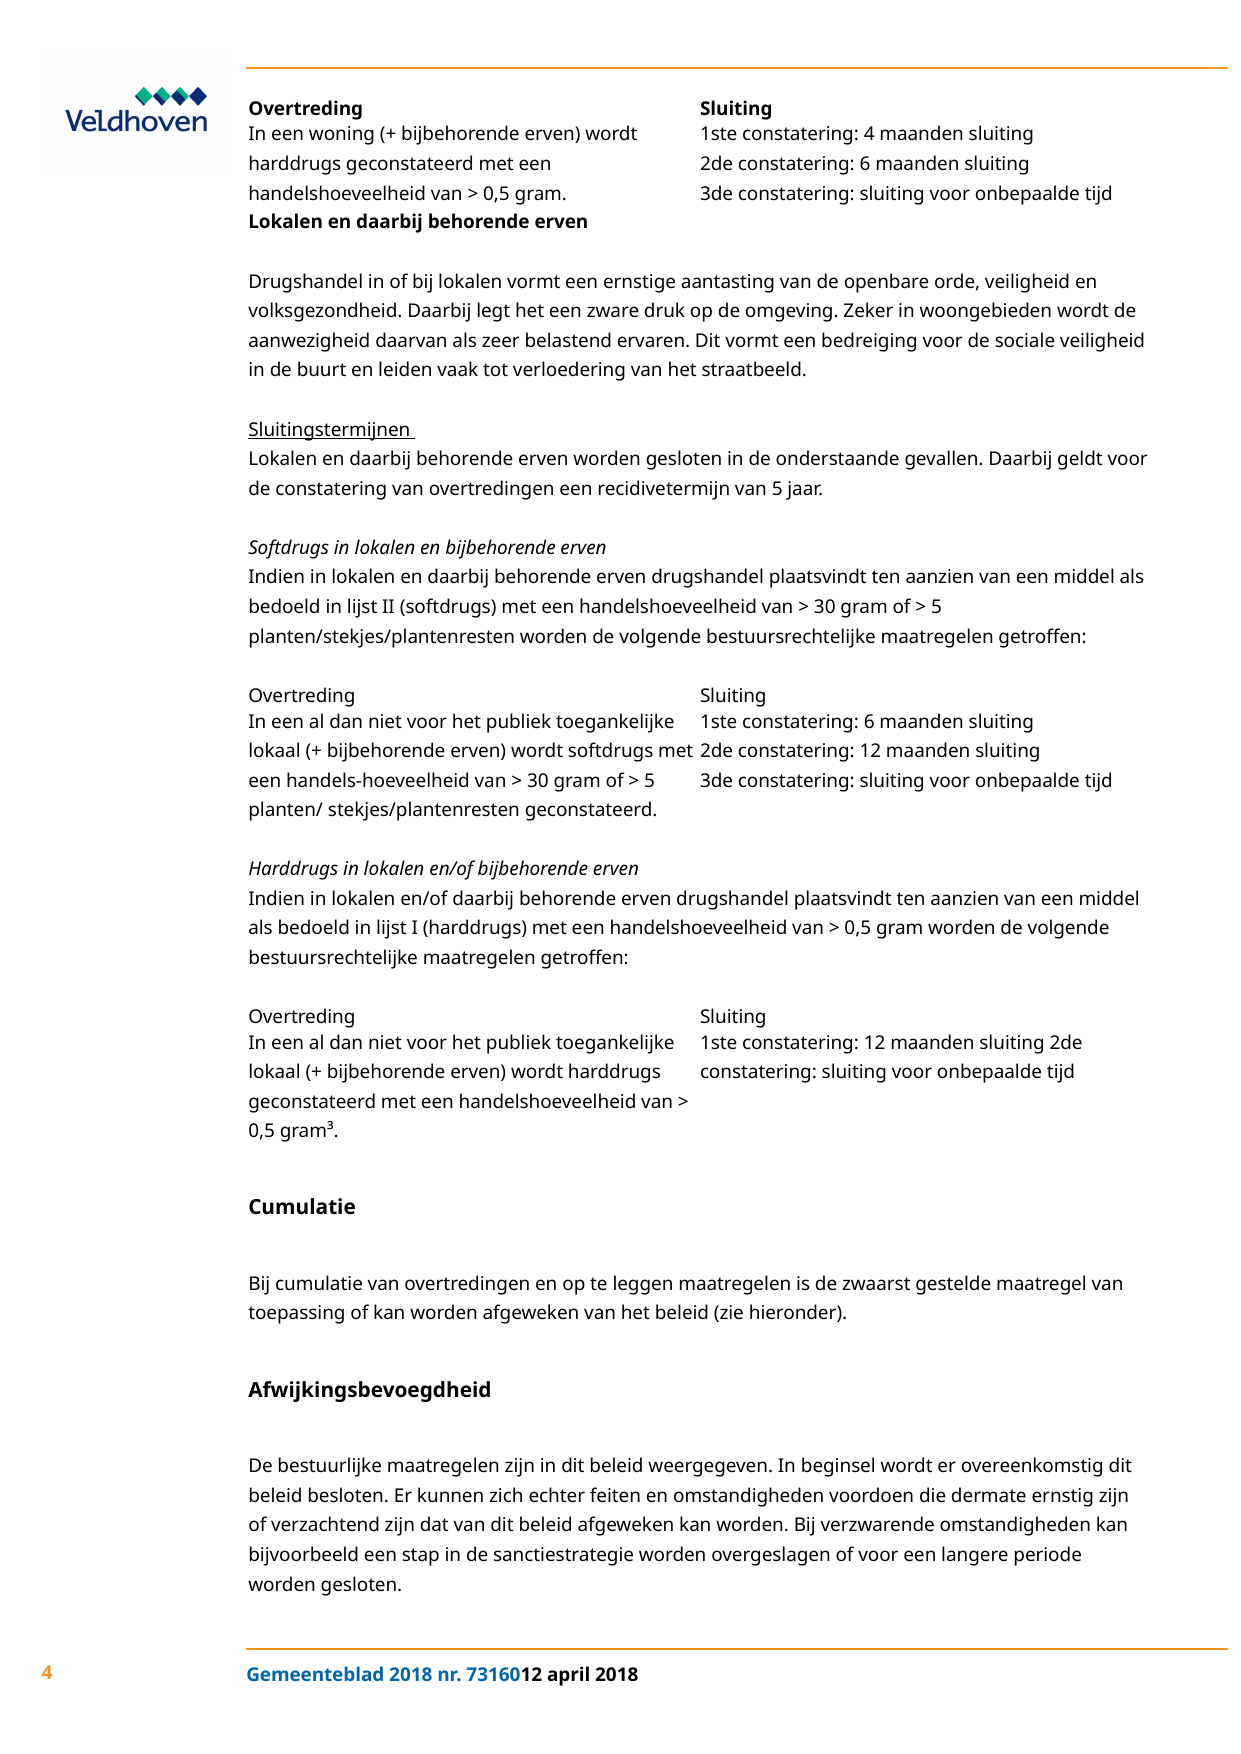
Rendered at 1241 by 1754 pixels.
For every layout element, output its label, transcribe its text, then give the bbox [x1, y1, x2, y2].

table_header Sluiting [700, 682, 1152, 708]
text Lokalen en daarbij behorende erven [248, 209, 1152, 234]
text Harddrugs in lokalen en/of bijbehorende erven [248, 855, 1152, 881]
text Cumulatie [248, 1192, 1152, 1221]
table_cell In een al dan niet voor het publiek toegankelijke lokaal (+ bijbehorende erven) wordt harddrugs geconstateerd met een handelshoeveelheid van > 0,5 gram³. [248, 1029, 700, 1143]
table_cell In een woning (+ bijbehorende erven) wordt harddrugs geconstateerd met een handelshoeveelheid van > 0,5 gram. [248, 121, 700, 205]
table_cell 1ste constatering: 4 maanden sluiting 2de constatering: 6 maanden sluiting 3de constatering: sluiting voor onbepaalde tijd [700, 121, 1152, 205]
text Drugshandel in of bij lokalen vormt een ernstige aantasting van de openbare orde, veiligheid en volksgezondheid. Daarbij legt het een zware druk op de omgeving. Zeker in woongebieden wordt de aanwezigheid daarvan als zeer belastend ervaren. Dit vormt een bedreiging voor de sociale veiligheid in de buurt en leiden vaak tot verloedering van het straatbeeld. [248, 268, 1152, 382]
text Lokalen en daarbij behorende erven worden gesloten in de onderstaande gevallen. Daarbij geldt voor de constatering van overtredingen een recidivetermijn van 5 jaar. [248, 445, 1152, 501]
text Afwijkingsbevoegdheid [248, 1375, 1152, 1403]
table_cell 1ste constatering: 12 maanden sluiting 2de constatering: sluiting voor onbepaalde tijd [700, 1029, 1152, 1143]
table_header Overtreding [248, 95, 700, 121]
table_header Overtreding [248, 682, 700, 708]
text Bij cumulatie van overtredingen en op te leggen maatregelen is de zwaarst gestelde maatregel van toepassing of kan worden afgeweken van het beleid (zie hieronder). [248, 1270, 1152, 1325]
text De bestuurlijke maatregelen zijn in dit beleid weergegeven. In beginsel wordt er overeenkomstig dit beleid besloten. Er kunnen zich echter feiten en omstandigheden voordoen die dermate ernstig zijn of verzachtend zijn dat van dit beleid afgeweken kan worden. Bij verzwarende omstandigheden kan bijvoorbeeld een stap in de sanctiestrategie worden overgeslagen of voor een langere periode worden gesloten. [248, 1452, 1152, 1596]
text Softdrugs in lokalen en bijbehorende erven [248, 534, 1152, 560]
text Sluitingstermijnen [248, 416, 1152, 441]
table_header Sluiting [700, 95, 1152, 121]
text Indien in lokalen en daarbij behorende erven drugshandel plaatsvindt ten aanzien van een middel als bedoeld in lijst II (softdrugs) met een handelshoeveelheid van > 30 gram of > 5 planten/stekjes/plantenresten worden de volgende bestuursrechtelijke maatregelen getroffen: [248, 564, 1152, 648]
table_header Overtreding [248, 1003, 700, 1029]
table_header Sluiting [700, 1003, 1152, 1029]
table_cell 1ste constatering: 6 maanden sluiting 2de constatering: 12 maanden sluiting 3de constatering: sluiting voor onbepaalde tijd [700, 708, 1152, 822]
picture [41, 47, 231, 172]
table_cell In een al dan niet voor het publiek toegankelijke lokaal (+ bijbehorende erven) wordt softdrugs met een handels-hoeveelheid van > 30 gram of > 5 planten/ stekjes/plantenresten geconstateerd. [248, 708, 700, 822]
text Indien in lokalen en/of daarbij behorende erven drugshandel plaatsvindt ten aanzien van een middel als bedoeld in lijst I (harddrugs) met een handelshoeveelheid van > 0,5 gram worden de volgende bestuursrechtelijke maatregelen getroffen: [248, 885, 1152, 969]
